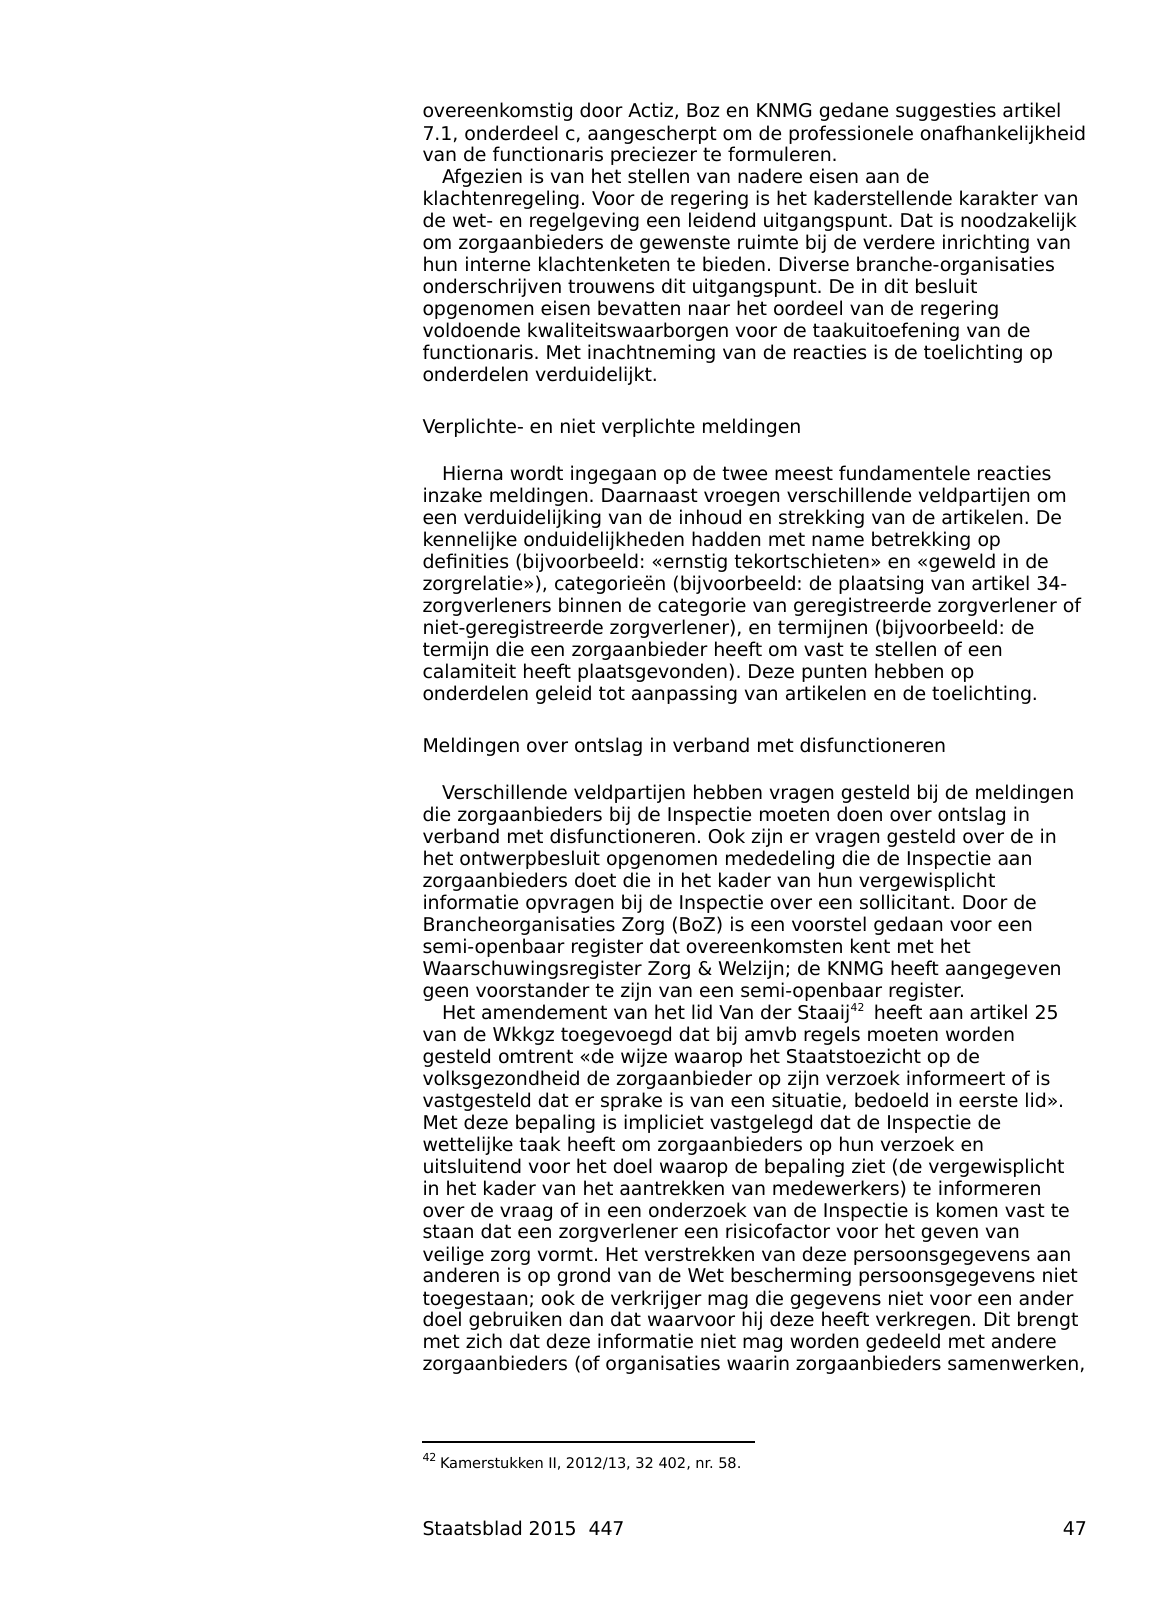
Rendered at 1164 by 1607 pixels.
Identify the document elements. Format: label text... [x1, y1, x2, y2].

subtitle Meldingen over ontslag in verband met disfunctioneren [422, 735, 1087, 757]
text Het amendement van het lid Van der Staaij heeft aan artikel 25 van de Wkkgz toegevoegd dat bij amvb regels moeten worden gesteld omtrent «de wijze waarop het Staatstoezicht op de volksgezondheid de zorgaanbieder op zijn verzoek informeert of is vastgesteld dat er sprake is van een situatie, bedoeld in eerste lid». Met deze bepaling is impliciet vastgelegd dat de Inspectie de wettelijke taak heeft om zorgaanbieders op hun verzoek en uitsluitend voor het doel waarop de bepaling ziet (de vergewisplicht in het kader van het aantrekken van medewerkers) te informeren over de vraag of in een onderzoek van de Inspectie is komen vast te staan dat een zorgverlener een risicofactor voor het geven van veilige zorg vormt. Het verstrekken van deze persoonsgegevens aan anderen is op grond van de Wet bescherming persoonsgegevens niet toegestaan; ook de verkrijger mag die gegevens niet voor een ander doel gebruiken dan dat waarvoor hij deze heeft verkregen. Dit brengt met zich dat deze informatie niet mag worden gedeeld met andere zorgaanbieders (of organisaties waarin zorgaanbieders samenwerken, [422, 1002, 1087, 1375]
text Hierna wordt ingegaan op de twee meest fundamentele reacties inzake meldingen. Daarnaast vroegen verschillende veldpartijen om een verduidelijking van de inhoud en strekking van de artikelen. De kennelijke onduidelijkheden hadden met name betrekking op definities (bijvoorbeeld: «ernstig tekortschieten» en «geweld in de zorgrelatie»), categorieën (bijvoorbeeld: de plaatsing van artikel 34-zorgverleners binnen de categorie van geregistreerde zorgverlener of niet-geregistreerde zorgverlener), en termijnen (bijvoorbeeld: de termijn die een zorgaanbieder heeft om vast te stellen of een calamiteit heeft plaatsgevonden). Deze punten hebben op onderdelen geleid tot aanpassing van artikelen en de toelichting. [422, 463, 1087, 705]
subtitle Verplichte- en niet verplichte meldingen [422, 416, 1087, 438]
text Verschillende veldpartijen hebben vragen gesteld bij de meldingen die zorgaanbieders bij de Inspectie moeten doen over ontslag in verband met disfunctioneren. Ook zijn er vragen gesteld over de in het ontwerpbesluit opgenomen mededeling die de Inspectie aan zorgaanbieders doet die in het kader van hun vergewisplicht informatie opvragen bij de Inspectie over een sollicitant. Door de Brancheorganisaties Zorg (BoZ) is een voorstel gedaan voor een semi-openbaar register dat overeenkomsten kent met het Waarschuwingsregister Zorg & Welzijn; de KNMG heeft aangegeven geen voorstander te zijn van een semi-openbaar register. [422, 782, 1087, 1002]
text Kamerstukken II, 2012/13, 32 402, nr. 58. [422, 1451, 1087, 1473]
text Afgezien is van het stellen van nadere eisen aan de klachtenregeling. Voor de regering is het kaderstellende karakter van de wet- en regelgeving een leidend uitgangspunt. Dat is noodzakelijk om zorgaanbieders de gewenste ruimte bij de verdere inrichting van hun interne klachtenketen te bieden. Diverse branche-organisaties onderschrijven trouwens dit uitgangspunt. De in dit besluit opgenomen eisen bevatten naar het oordeel van de regering voldoende kwaliteitswaarborgen voor de taakuitoefening van de functionaris. Met inachtneming van de reacties is de toelichting op onderdelen verduidelijkt. [422, 166, 1087, 386]
text overeenkomstig door Actiz, Boz en KNMG gedane suggesties artikel 7.1, onderdeel c, aangescherpt om de professionele onafhankelijkheid van de functionaris preciezer te formuleren. [422, 100, 1087, 166]
